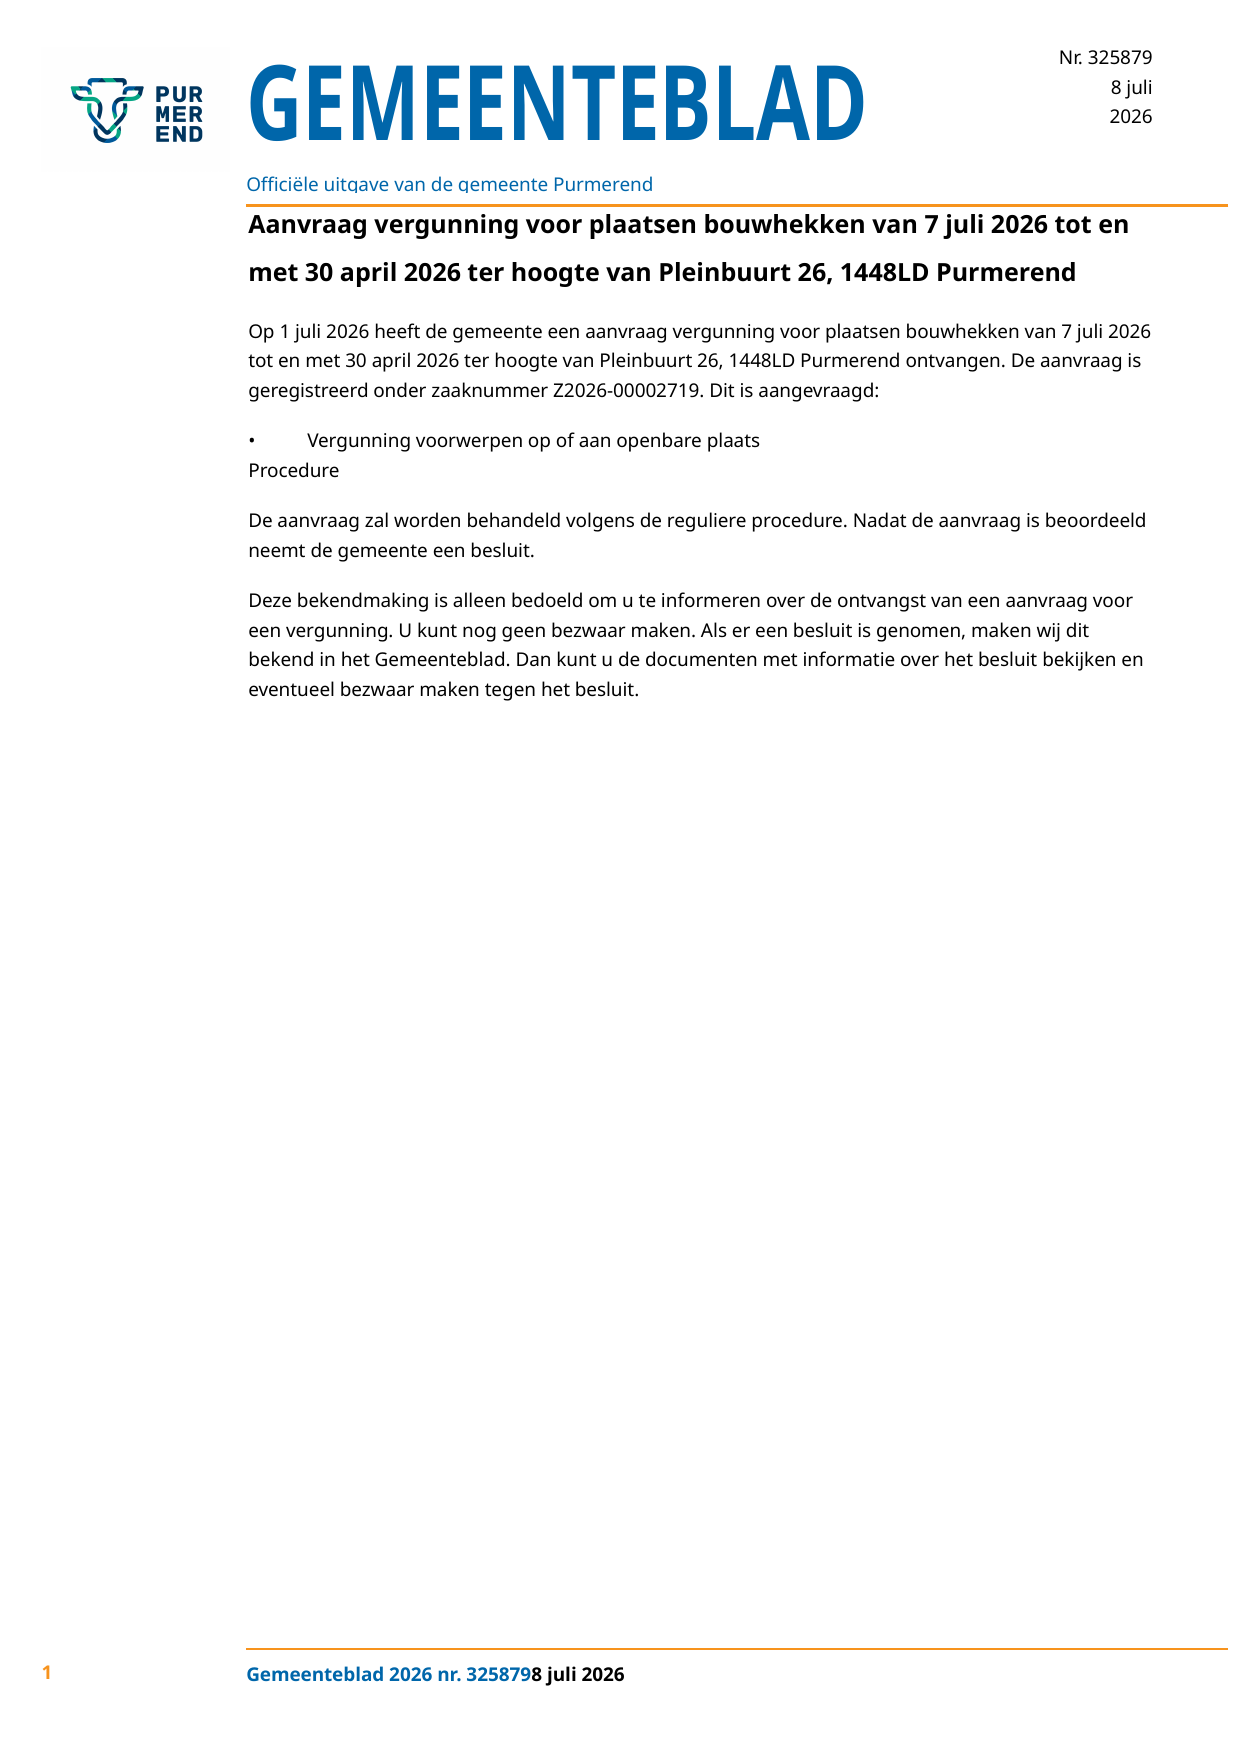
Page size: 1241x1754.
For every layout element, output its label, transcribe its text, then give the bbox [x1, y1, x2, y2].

text De aanvraag zal worden behandeld volgens de reguliere procedure. Nadat de aanvraag is beoordeeld neemt de gemeente een besluit. [248, 507, 1152, 563]
text Deze bekendmaking is alleen bedoeld om u te informeren over de ontvangst van een aanvraag voor een vergunning. U kunt nog geen bezwaar maken. Als er een besluit is genomen, maken wij dit bekend in het Gemeenteblad. Dan kunt u de documenten met informatie over het besluit bekijken en eventueel bezwaar maken tegen het besluit. [248, 587, 1152, 702]
text Procedure [248, 457, 1152, 483]
text Aanvraag vergunning voor plaatsen bouwhekken van 7 juli 2026 tot en met 30 april 2026 ter hoogte van Pleinbuurt 26, 1448LD Purmerend [248, 207, 1152, 288]
text Op 1 juli 2026 heeft de gemeente een aanvraag vergunning voor plaatsen bouwhekken van 7 juli 2026 tot en met 30 april 2026 ter hoogte van Pleinbuurt 26, 1448LD Purmerend ontvangen. De aanvraag is geregistreerd onder zaaknummer Z2026-00002719. Dit is aangevraagd: [248, 318, 1152, 403]
list Vergunning voorwerpen op of aan openbare plaats [248, 427, 1152, 453]
picture [41, 47, 231, 172]
